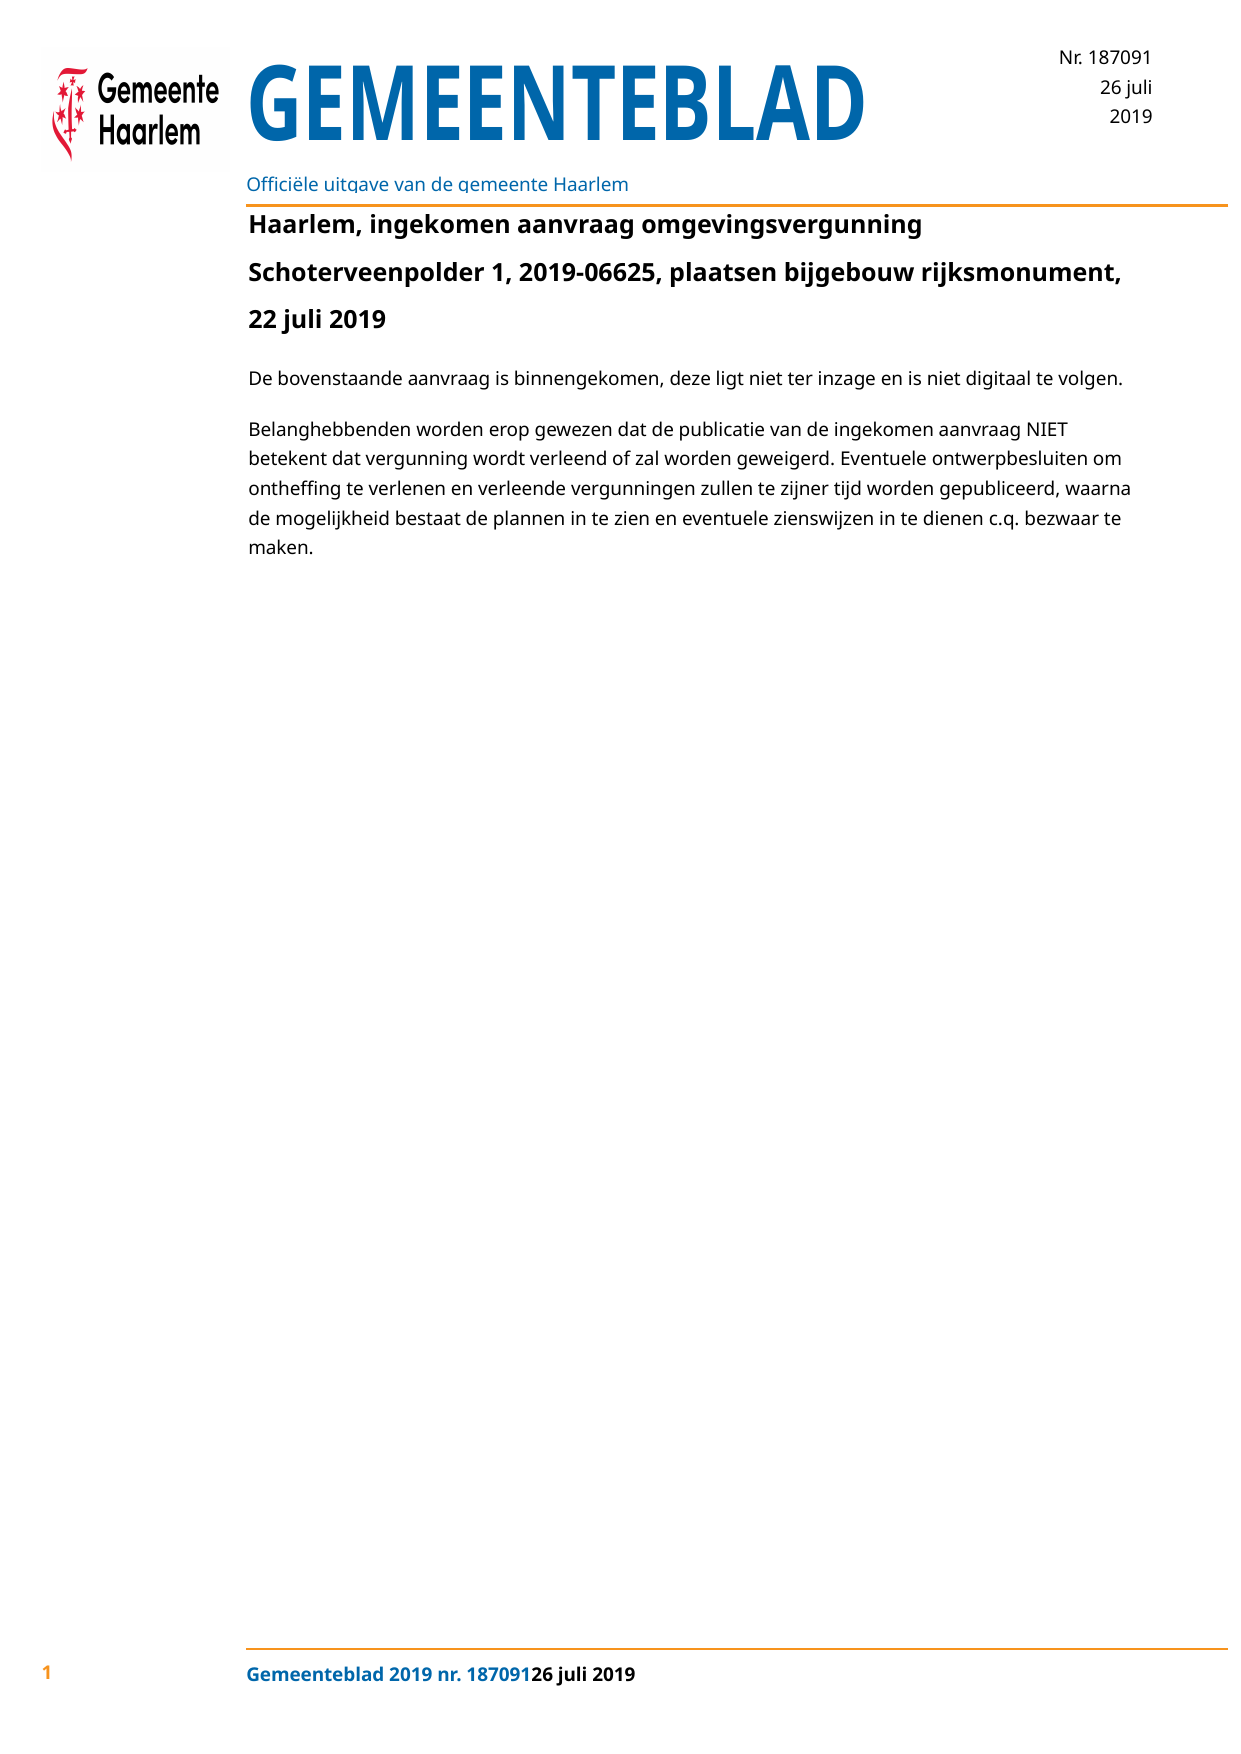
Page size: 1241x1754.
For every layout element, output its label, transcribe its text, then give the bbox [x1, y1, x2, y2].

picture [41, 47, 231, 172]
text Belanghebbenden worden erop gewezen dat de publicatie van de ingekomen aanvraag NIET betekent dat vergunning wordt verleend of zal worden geweigerd. Eventuele ontwerpbesluiten om ontheffing te verlenen en verleende vergunningen zullen te zijner tijd worden gepubliceerd, waarna de mogelijkheid bestaat de plannen in te zien en eventuele zienswijzen in te dienen c.q. bezwaar te maken. [248, 416, 1152, 560]
text Haarlem, ingekomen aanvraag omgevingsvergunning Schoterveenpolder 1, 2019-06625, plaatsen bijgebouw rijksmonument, 22 juli 2019 [248, 207, 1152, 336]
text De bovenstaande aanvraag is binnengekomen, deze ligt niet ter inzage en is niet digitaal te volgen. [248, 366, 1152, 391]
